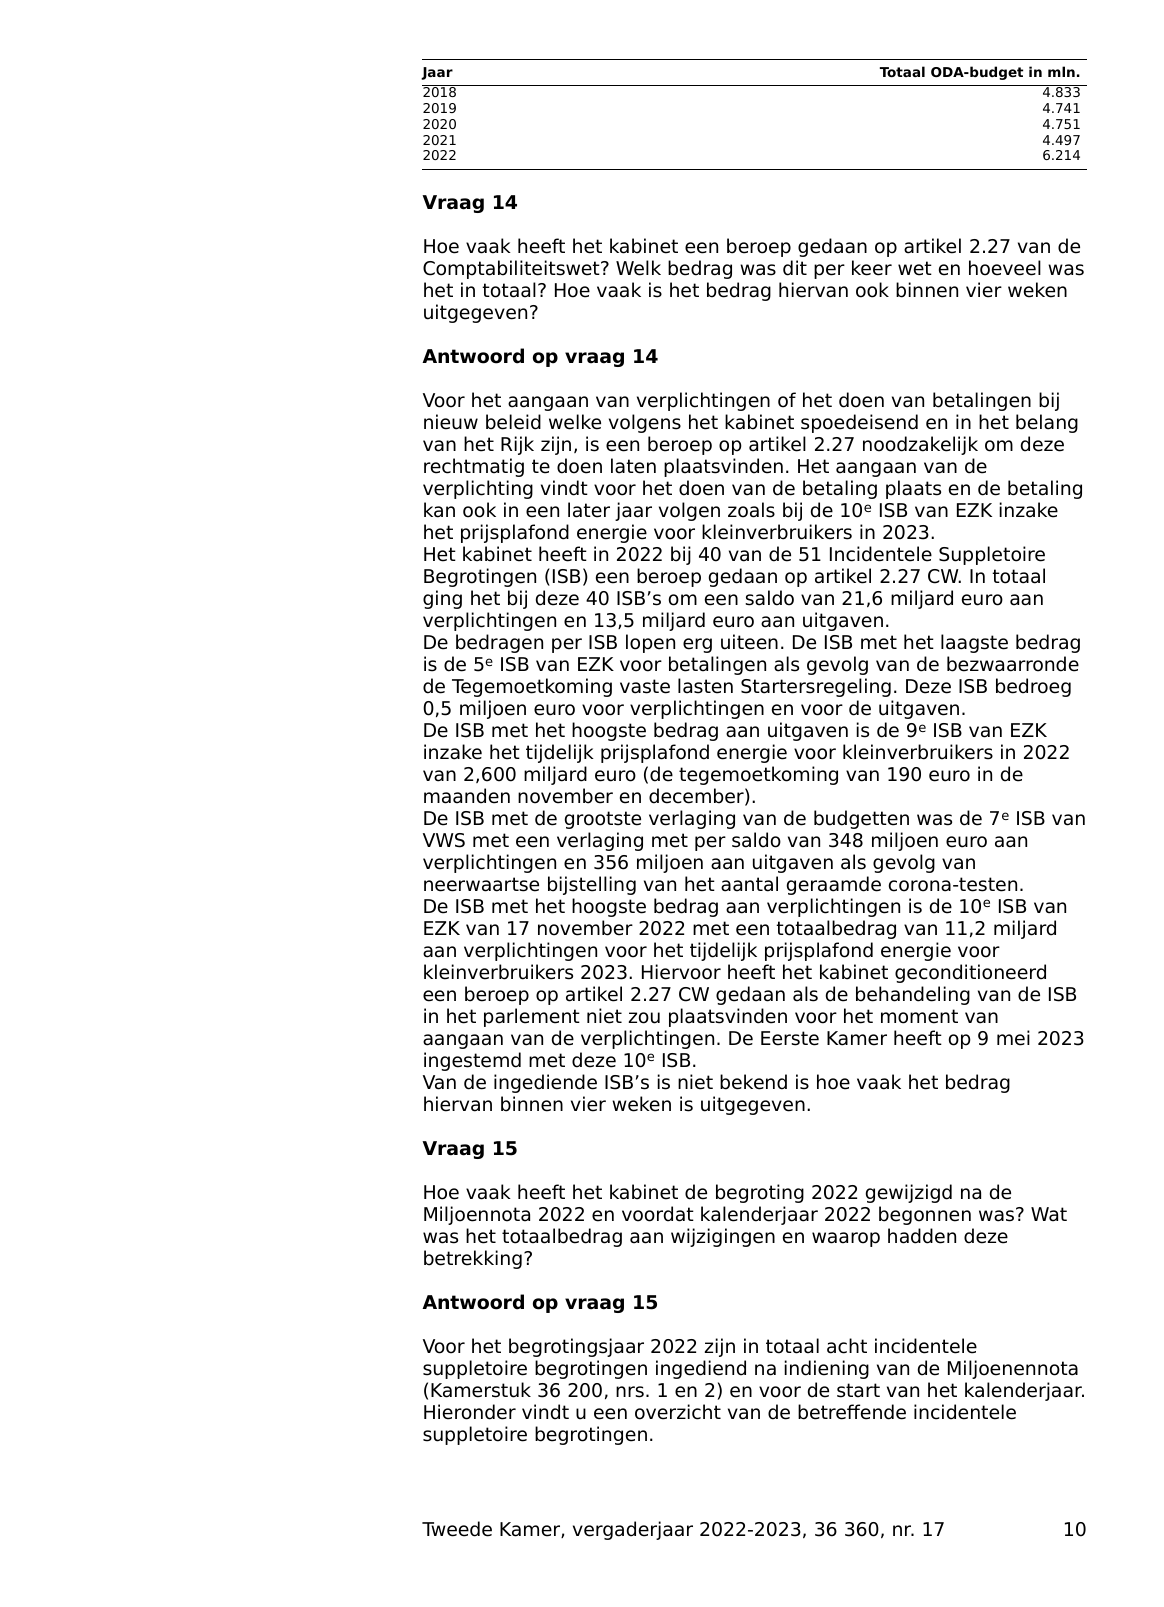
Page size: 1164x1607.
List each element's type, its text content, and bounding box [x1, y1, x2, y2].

text Hoe vaak heeft het kabinet een beroep gedaan op artikel 2.27 van de Comptabiliteitswet? Welk bedrag was dit per keer wet en hoeveel was het in totaal? Hoe vaak is het bedrag hiervan ook binnen vier weken uitgegeven? [422, 236, 1087, 324]
table_cell 4.833 [610, 86, 1087, 101]
text Voor het begrotingsjaar 2022 zijn in totaal acht incidentele suppletoire begrotingen ingediend na indiening van de Miljoenennota (Kamerstuk 36 200, nrs. 1 en 2) en voor de start van het kalenderjaar. Hieronder vindt u een overzicht van de betreffende incidentele suppletoire begrotingen. [422, 1336, 1087, 1446]
text De ISB met de grootste verlaging van de budgetten was de 7e ISB van VWS met een verlaging met per saldo van 348 miljoen euro aan verplichtingen en 356 miljoen aan uitgaven als gevolg van neerwaartse bijstelling van het aantal geraamde corona-testen. [422, 808, 1087, 896]
subtitle Vraag 14 [422, 192, 1087, 214]
table_cell 6.214 [610, 148, 1087, 168]
subtitle Vraag 15 [422, 1138, 1087, 1160]
text Voor het aangaan van verplichtingen of het doen van betalingen bij nieuw beleid welke volgens het kabinet spoedeisend en in het belang van het Rijk zijn, is een beroep op artikel 2.27 noodzakelijk om deze rechtmatig te doen laten plaatsvinden. Het aangaan van de verplichting vindt voor het doen van de betaling plaats en de betaling kan ook in een later jaar volgen zoals bij de 10e ISB van EZK inzake het prijsplafond energie voor kleinverbruikers in 2023. [422, 390, 1087, 544]
table_cell 2021 [422, 133, 610, 148]
table_cell 2022 [422, 148, 610, 168]
table_header Totaal ODA-budget in mln. [610, 60, 1087, 85]
table_cell 4.751 [610, 117, 1087, 132]
subtitle Antwoord op vraag 15 [422, 1292, 1087, 1314]
table_cell 2019 [422, 101, 610, 117]
table_cell 2018 [422, 86, 610, 101]
text De ISB met het hoogste bedrag aan uitgaven is de 9e ISB van EZK inzake het tijdelijk prijsplafond energie voor kleinverbruikers in 2022 van 2,600 miljard euro (de tegemoetkoming van 190 euro in de maanden november en december). [422, 720, 1087, 808]
text Het kabinet heeft in 2022 bij 40 van de 51 Incidentele Suppletoire Begrotingen (ISB) een beroep gedaan op artikel 2.27 CW. In totaal ging het bij deze 40 ISB’s om een saldo van 21,6 miljard euro aan verplichtingen en 13,5 miljard euro aan uitgaven. [422, 544, 1087, 632]
text Hoe vaak heeft het kabinet de begroting 2022 gewijzigd na de Miljoennota 2022 en voordat kalenderjaar 2022 begonnen was? Wat was het totaalbedrag aan wijzigingen en waarop hadden deze betrekking? [422, 1182, 1087, 1270]
table_header Jaar [422, 60, 610, 85]
text Van de ingediende ISB’s is niet bekend is hoe vaak het bedrag hiervan binnen vier weken is uitgegeven. [422, 1072, 1087, 1116]
subtitle Antwoord op vraag 14 [422, 346, 1087, 368]
text De bedragen per ISB lopen erg uiteen. De ISB met het laagste bedrag is de 5e ISB van EZK voor betalingen als gevolg van de bezwaarronde de Tegemoetkoming vaste lasten Startersregeling. Deze ISB bedroeg 0,5 miljoen euro voor verplichtingen en voor de uitgaven. [422, 632, 1087, 720]
table_cell 2020 [422, 117, 610, 132]
table_cell 4.497 [610, 133, 1087, 148]
table_cell 4.741 [610, 101, 1087, 117]
text De ISB met het hoogste bedrag aan verplichtingen is de 10e ISB van EZK van 17 november 2022 met een totaalbedrag van 11,2 miljard aan verplichtingen voor het tijdelijk prijsplafond energie voor kleinverbruikers 2023. Hiervoor heeft het kabinet geconditioneerd een beroep op artikel 2.27 CW gedaan als de behandeling van de ISB in het parlement niet zou plaatsvinden voor het moment van aangaan van de verplichtingen. De Eerste Kamer heeft op 9 mei 2023 ingestemd met deze 10e ISB. [422, 896, 1087, 1072]
